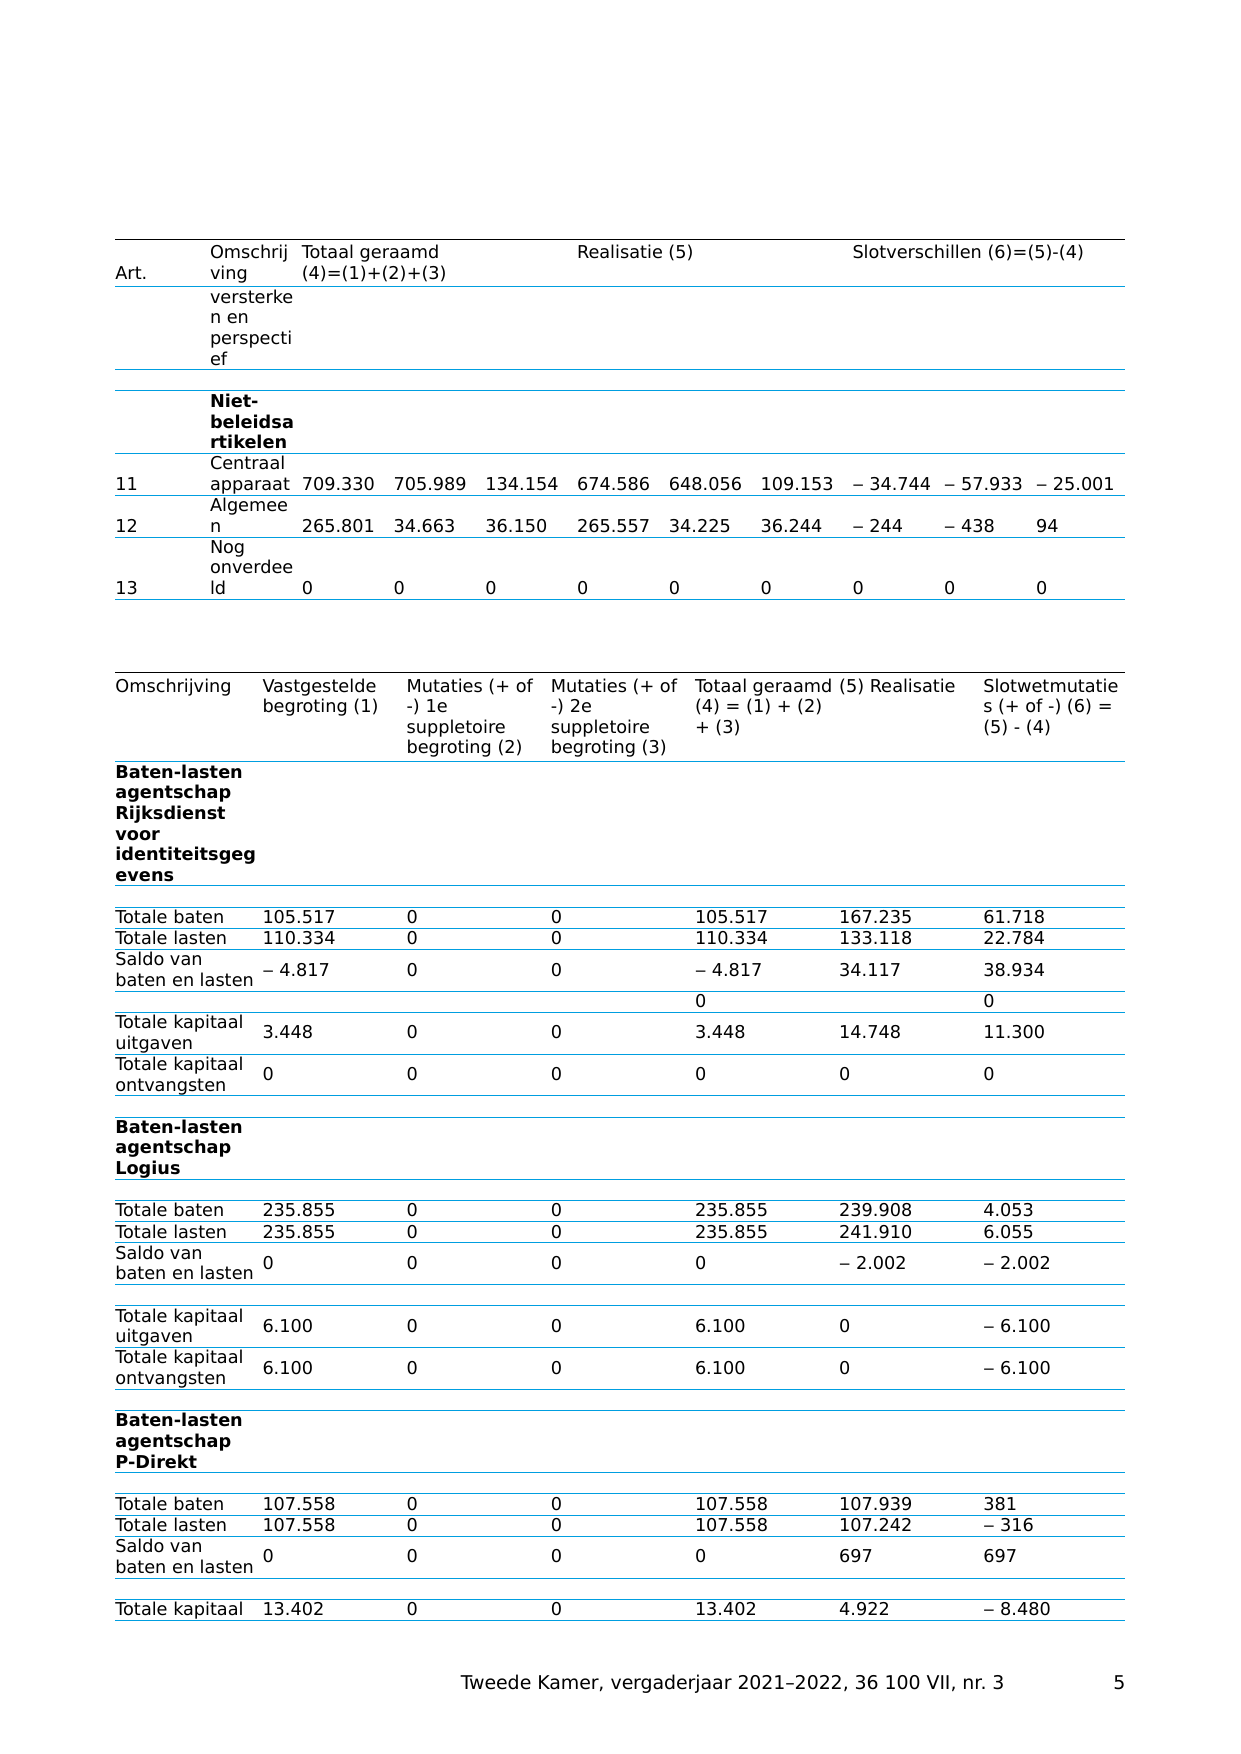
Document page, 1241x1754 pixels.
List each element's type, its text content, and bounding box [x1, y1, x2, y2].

table_cell [115, 1096, 259, 1116]
table_cell ‒ 25.001 [1033, 454, 1125, 494]
table_cell Vastgestelde begroting (1) [259, 673, 403, 761]
table_cell [259, 1411, 403, 1472]
table_cell [482, 370, 574, 390]
table_cell 0 [980, 1055, 1125, 1095]
table_cell [758, 287, 849, 369]
table_cell Slotwetmutaties (+ of -) (6) = (5) - (4) [980, 673, 1125, 761]
table_cell [115, 391, 207, 453]
table_cell 4.053 [980, 1201, 1125, 1221]
table_cell 34.663 [390, 496, 482, 536]
table_cell [692, 886, 836, 906]
table_cell ‒ 2.002 [980, 1243, 1125, 1284]
table_cell [836, 1473, 980, 1493]
table_cell 134.154 [482, 454, 574, 494]
table_cell 6.100 [259, 1348, 403, 1389]
table_cell [259, 992, 403, 1012]
table_cell 235.855 [692, 1222, 836, 1242]
table_cell [115, 1180, 259, 1200]
table_cell 0 [692, 1537, 836, 1577]
table_cell 0 [390, 538, 482, 599]
table_cell 239.908 [836, 1201, 980, 1221]
table_cell ‒ 2.002 [836, 1243, 980, 1284]
table_cell 22.784 [980, 929, 1125, 949]
table_cell [115, 370, 207, 390]
table_cell 648.056 [666, 454, 757, 494]
table_cell 0 [404, 950, 548, 991]
table_cell 105.517 [259, 908, 403, 928]
table_cell [692, 1579, 836, 1598]
table_cell 0 [404, 1494, 548, 1514]
table_cell [836, 1579, 980, 1598]
table_cell Slotverschillen (6)=(5)-(4) [849, 240, 1125, 286]
table_cell [548, 762, 692, 885]
table_cell Totaal geraamd (4)=(1)+(2)+(3) [299, 240, 574, 286]
table_cell [692, 1473, 836, 1493]
table_cell Totale kapitaal uitgaven [115, 1306, 259, 1347]
table_cell [692, 1180, 836, 1200]
table_cell [692, 1118, 836, 1179]
table_cell ‒ 57.933 [941, 454, 1033, 494]
table_cell 235.855 [259, 1201, 403, 1221]
table_cell 0 [548, 950, 692, 991]
table_cell [259, 1118, 403, 1179]
table_cell [980, 1096, 1125, 1116]
table_cell [666, 287, 757, 369]
table_cell 705.989 [390, 454, 482, 494]
table_cell 0 [548, 1600, 692, 1620]
table_cell [115, 1579, 259, 1598]
table_cell 0 [404, 1243, 548, 1284]
table_cell Totale kapitaal ontvangsten [115, 1055, 259, 1095]
table_cell 13.402 [259, 1600, 403, 1620]
table_cell Mutaties (+ of -) 1e suppletoire begroting (2) [404, 673, 548, 761]
table_cell [548, 1285, 692, 1305]
table_cell [115, 1285, 259, 1305]
table_cell [574, 391, 666, 453]
table_cell [390, 370, 482, 390]
table_cell 107.242 [836, 1516, 980, 1536]
table_cell [836, 1285, 980, 1305]
table_cell ‒ 8.480 [980, 1600, 1125, 1620]
table_cell 0 [548, 1013, 692, 1053]
table_cell 0 [404, 1222, 548, 1242]
table_cell 3.448 [259, 1013, 403, 1053]
table_cell 0 [548, 1201, 692, 1221]
table_cell [836, 762, 980, 885]
table_cell 265.557 [574, 496, 666, 536]
table_cell [980, 1285, 1125, 1305]
table_cell Mutaties (+ of -) 2e suppletoire begroting (3) [548, 673, 692, 761]
table_cell 0 [404, 1201, 548, 1221]
table_cell [692, 1096, 836, 1116]
table_cell [849, 391, 941, 453]
table_cell 0 [548, 1537, 692, 1577]
table_cell [404, 1285, 548, 1305]
table_cell [758, 391, 849, 453]
table_cell [404, 1096, 548, 1116]
table_cell [1033, 391, 1125, 453]
table_cell [548, 1390, 692, 1410]
table_cell [404, 1180, 548, 1200]
table_cell 0 [404, 1306, 548, 1347]
table_cell Totale baten [115, 908, 259, 928]
table_cell 14.748 [836, 1013, 980, 1053]
table_cell 265.801 [299, 496, 390, 536]
table_cell 697 [980, 1537, 1125, 1577]
table_cell (5) Realisatie [836, 673, 980, 761]
table_cell 0 [548, 908, 692, 928]
table_cell [692, 1411, 836, 1472]
table_cell 0 [404, 1516, 548, 1536]
table_cell versterken en perspectief [207, 287, 299, 369]
table_cell Baten-lasten agentschap Logius [115, 1118, 259, 1179]
table_cell [115, 1473, 259, 1493]
table_cell 61.718 [980, 908, 1125, 928]
table_cell 6.100 [692, 1348, 836, 1389]
table_cell [692, 762, 836, 885]
table_cell Totale lasten [115, 1222, 259, 1242]
table_cell ‒ 316 [980, 1516, 1125, 1536]
table_cell Centraal apparaat [207, 454, 299, 494]
table_cell [574, 287, 666, 369]
table_cell [548, 1579, 692, 1598]
table_cell [980, 1411, 1125, 1472]
table_cell [207, 370, 299, 390]
table_cell [115, 287, 207, 369]
table_cell Baten-lasten agentschap Rijksdienst voor identiteitsgegevens [115, 762, 259, 885]
table_cell [836, 1180, 980, 1200]
table_cell 0 [836, 1348, 980, 1389]
table_cell 0 [758, 538, 849, 599]
table_cell 0 [666, 538, 757, 599]
table_cell ‒ 438 [941, 496, 1033, 536]
table_cell 235.855 [692, 1201, 836, 1221]
table_cell 4.922 [836, 1600, 980, 1620]
table_cell ‒ 244 [849, 496, 941, 536]
table_cell 0 [404, 908, 548, 928]
table_cell 0 [548, 929, 692, 949]
table_cell [574, 370, 666, 390]
table_cell 0 [404, 1600, 548, 1620]
table_cell 0 [259, 1537, 403, 1577]
table_cell 709.330 [299, 454, 390, 494]
table_cell 0 [692, 1055, 836, 1095]
table_cell [666, 391, 757, 453]
table_cell 0 [548, 1055, 692, 1095]
table_cell Totale kapitaal ontvangsten [115, 1348, 259, 1389]
table_cell 0 [692, 992, 836, 1012]
table_cell [115, 886, 259, 906]
table_cell [548, 1096, 692, 1116]
table_cell 36.150 [482, 496, 574, 536]
table_cell 0 [404, 1055, 548, 1095]
table_cell [390, 391, 482, 453]
table_cell [259, 1473, 403, 1493]
table_cell 109.153 [758, 454, 849, 494]
table_cell [482, 391, 574, 453]
table_cell [482, 287, 574, 369]
table_cell Totaal geraamd (4) = (1) + (2) + (3) [692, 673, 836, 761]
table_cell ‒ 4.817 [692, 950, 836, 991]
table_cell ‒ 34.744 [849, 454, 941, 494]
table_cell [404, 1390, 548, 1410]
table_cell 0 [404, 1013, 548, 1053]
table_cell Saldo van baten en lasten [115, 1537, 259, 1577]
table_cell [836, 1390, 980, 1410]
table_cell [259, 886, 403, 906]
table_cell 110.334 [692, 929, 836, 949]
table_cell [259, 1180, 403, 1200]
table_cell [548, 992, 692, 1012]
table_cell [836, 1411, 980, 1472]
table_cell 34.225 [666, 496, 757, 536]
table_cell Niet-beleidsartikelen [207, 391, 299, 453]
table_cell 0 [548, 1516, 692, 1536]
table_cell [404, 1118, 548, 1179]
table_cell Omschrijving [207, 240, 299, 286]
table_cell Saldo van baten en lasten [115, 950, 259, 991]
table_cell 3.448 [692, 1013, 836, 1053]
table_cell [941, 391, 1033, 453]
table_cell 13 [115, 538, 207, 599]
table_cell [259, 1096, 403, 1116]
table_cell 94 [1033, 496, 1125, 536]
table_cell [548, 886, 692, 906]
table_cell [980, 1180, 1125, 1200]
table_header Tabel 1 Wijziging van de begrotingstaat van de agentschappen van het Ministerie van Binnenlandse Zaken en Koninkrijksrelaties (VII) voor het jaar 2021 (slotwet) (bedragen x € 1.000) [115, 624, 1125, 672]
table_cell [404, 1411, 548, 1472]
table_cell Baten-lasten agentschap P-Direkt [115, 1411, 259, 1472]
table_cell 38.934 [980, 950, 1125, 991]
table_cell 0 [980, 992, 1125, 1012]
table_cell 0 [692, 1243, 836, 1284]
table_cell [404, 992, 548, 1012]
table_cell 0 [482, 538, 574, 599]
table_cell [980, 886, 1125, 906]
table_cell 167.235 [836, 908, 980, 928]
table_cell 107.558 [259, 1516, 403, 1536]
table_cell [980, 1473, 1125, 1493]
table_cell Totale lasten [115, 1516, 259, 1536]
table_cell 381 [980, 1494, 1125, 1514]
table_cell [299, 370, 390, 390]
table_cell [299, 391, 390, 453]
table_header Wijziging van de begrotingstaat van het Ministerie van Binnenlandse Zaken en Koninkrijksrelaties (VII) voor het jaar 2021 (Slotwet) (bedragen x € 1.000) [115, 191, 1125, 239]
table_cell [548, 1180, 692, 1200]
table_cell 0 [548, 1494, 692, 1514]
table_cell 110.334 [259, 929, 403, 949]
table_cell 0 [299, 538, 390, 599]
table_cell [404, 1473, 548, 1493]
table_cell Totale kapitaal [115, 1600, 259, 1620]
table_cell ‒ 4.817 [259, 950, 403, 991]
table_cell [836, 992, 980, 1012]
table_cell ‒ 6.100 [980, 1306, 1125, 1347]
table_cell Art. [115, 240, 207, 286]
table_cell [980, 1118, 1125, 1179]
table_cell 107.939 [836, 1494, 980, 1514]
table_cell 133.118 [836, 929, 980, 949]
table_cell Omschrijving [115, 673, 259, 761]
table_cell 11 [115, 454, 207, 494]
table_cell [548, 1411, 692, 1472]
table_cell [548, 1473, 692, 1493]
table_cell 0 [548, 1243, 692, 1284]
table_cell 105.517 [692, 908, 836, 928]
table_cell [404, 762, 548, 885]
table_cell [836, 1118, 980, 1179]
table_cell 0 [548, 1306, 692, 1347]
table_cell [849, 370, 941, 390]
table_cell [299, 287, 390, 369]
table_cell 0 [836, 1306, 980, 1347]
table_cell [758, 370, 849, 390]
table_cell [1033, 370, 1125, 390]
table_cell 107.558 [692, 1494, 836, 1514]
table_cell 13.402 [692, 1600, 836, 1620]
table_cell [692, 1285, 836, 1305]
table_cell [980, 762, 1125, 885]
table_cell [259, 762, 403, 885]
table_cell 0 [404, 1537, 548, 1577]
table_cell [836, 1096, 980, 1116]
table_cell [548, 1118, 692, 1179]
table_cell 0 [574, 538, 666, 599]
table_cell 674.586 [574, 454, 666, 494]
table_cell Totale baten [115, 1494, 259, 1514]
table_cell [692, 1390, 836, 1410]
table_cell [259, 1579, 403, 1598]
table_cell [390, 287, 482, 369]
table_cell [941, 370, 1033, 390]
table_cell 107.558 [692, 1516, 836, 1536]
table_cell Totale baten [115, 1201, 259, 1221]
table_cell 0 [548, 1222, 692, 1242]
table_cell 6.055 [980, 1222, 1125, 1242]
table_cell ‒ 6.100 [980, 1348, 1125, 1389]
table_cell Realisatie (5) [574, 240, 849, 286]
table_cell 241.910 [836, 1222, 980, 1242]
table_cell 697 [836, 1537, 980, 1577]
table_cell 0 [548, 1348, 692, 1389]
table_cell [980, 1579, 1125, 1598]
table_cell [980, 1390, 1125, 1410]
table_cell 12 [115, 496, 207, 536]
table_cell [404, 1579, 548, 1598]
table_cell Algemeen [207, 496, 299, 536]
table_cell [115, 1390, 259, 1410]
table_cell [1033, 287, 1125, 369]
table_cell 0 [1033, 538, 1125, 599]
table_cell 0 [941, 538, 1033, 599]
table_cell Saldo van baten en lasten [115, 1243, 259, 1284]
table_cell 0 [404, 929, 548, 949]
table_cell 0 [259, 1055, 403, 1095]
table_cell 0 [836, 1055, 980, 1095]
table_cell [836, 886, 980, 906]
table_cell [849, 287, 941, 369]
table_cell Totale lasten [115, 929, 259, 949]
table_cell 6.100 [259, 1306, 403, 1347]
table_cell 0 [404, 1348, 548, 1389]
table_cell 34.117 [836, 950, 980, 991]
table_cell Nog onverdeeld [207, 538, 299, 599]
table_cell 11.300 [980, 1013, 1125, 1053]
table_cell 235.855 [259, 1222, 403, 1242]
table_cell 107.558 [259, 1494, 403, 1514]
table_cell [666, 370, 757, 390]
table_cell 0 [849, 538, 941, 599]
table_cell Totale kapitaal uitgaven [115, 1013, 259, 1053]
table_cell [115, 992, 259, 1012]
table_cell [259, 1285, 403, 1305]
table_cell [259, 1390, 403, 1410]
table_cell [404, 886, 548, 906]
table_cell 6.100 [692, 1306, 836, 1347]
table_cell 0 [259, 1243, 403, 1284]
table_cell 36.244 [758, 496, 849, 536]
table_cell [941, 287, 1033, 369]
